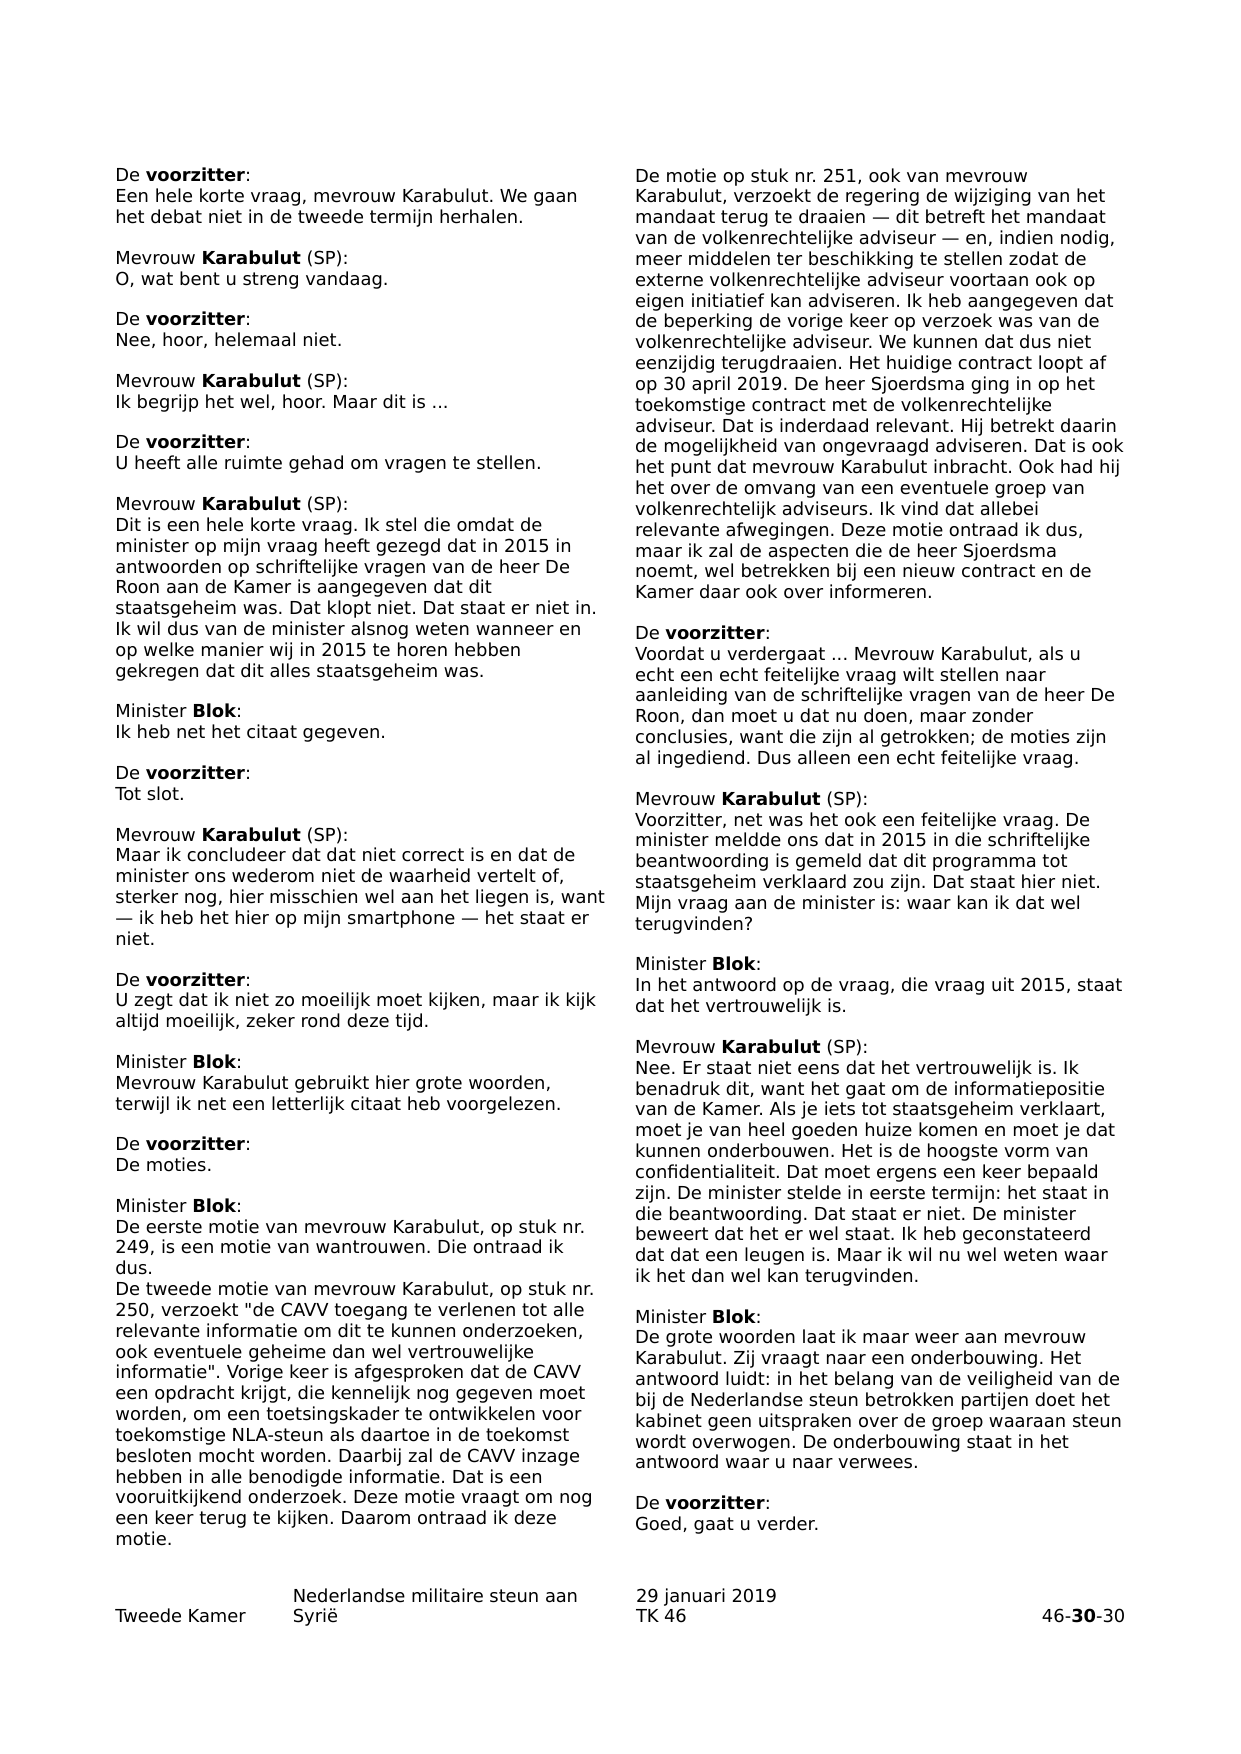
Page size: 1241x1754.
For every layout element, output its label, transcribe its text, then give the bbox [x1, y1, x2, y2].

text O, wat bent u streng vandaag. [115, 268, 605, 289]
text Voordat u verdergaat ... Mevrouw Karabulut, als u echt een echt feitelijke vraag wilt stellen naar aanleiding van de schriftelijke vragen van de heer De Roon, dan moet u dat nu doen, maar zonder conclusies, want die zijn al getrokken; de moties zijn al ingediend. Dus alleen een echt feitelijke vraag. [635, 643, 1125, 768]
text Minister Blok: [635, 954, 1125, 975]
text De tweede motie van mevrouw Karabulut, op stuk nr. 250, verzoekt "de CAVV toegang te verlenen tot alle relevante informatie om dit te kunnen onderzoeken, ook eventuele geheime dan wel vertrouwelijke informatie". Vorige keer is afgesproken dat de CAVV een opdracht krijgt, die kennelijk nog gegeven moet worden, om een toetsingskader te ontwikkelen voor toekomstige NLA-steun als daartoe in de toekomst besloten mocht worden. Daarbij zal de CAVV inzage hebben in alle benodigde informatie. Dat is een vooruitkijkend onderzoek. Deze motie vraagt om nog een keer terug te kijken. Daarom ontraad ik deze motie. [115, 1279, 605, 1550]
text Een hele korte vraag, mevrouw Karabulut. We gaan het debat niet in de tweede termijn herhalen. [115, 186, 605, 228]
text Mevrouw Karabulut (SP): [115, 248, 605, 268]
text De voorzitter: [115, 969, 605, 990]
text Ik heb net het citaat gegeven. [115, 722, 605, 743]
text Mevrouw Karabulut (SP): [115, 494, 605, 515]
text In het antwoord op de vraag, die vraag uit 2015, staat dat het vertrouwelijk is. [635, 975, 1125, 1017]
text De grote woorden laat ik maar weer aan mevrouw Karabulut. Zij vraagt naar een onderbouwing. Het antwoord luidt: in het belang van de veiligheid van de bij de Nederlandse steun betrokken partijen doet het kabinet geen uitspraken over de groep waaraan steun wordt overwogen. De onderbouwing staat in het antwoord waar u naar verwees. [635, 1327, 1125, 1473]
text De voorzitter: [115, 309, 605, 330]
text Ik begrijp het wel, hoor. Maar dit is ... [115, 392, 605, 412]
text De voorzitter: [635, 1493, 1125, 1514]
text Mevrouw Karabulut gebruikt hier grote woorden, terwijl ik net een letterlijk citaat heb voorgelezen. [115, 1072, 605, 1114]
text Mevrouw Karabulut (SP): [635, 1037, 1125, 1057]
text De motie op stuk nr. 251, ook van mevrouw Karabulut, verzoekt de regering de wijziging van het mandaat terug te draaien — dit betreft het mandaat van de volkenrechtelijke adviseur — en, indien nodig, meer middelen ter beschikking te stellen zodat de externe volkenrechtelijke adviseur voortaan ook op eigen initiatief kan adviseren. Ik heb aangegeven dat de beperking de vorige keer op verzoek was van de volkenrechtelijke adviseur. We kunnen dat dus niet eenzijdig terugdraaien. Het huidige contract loopt af op 30 april 2019. De heer Sjoerdsma ging in op het toekomstige contract met de volkenrechtelijke adviseur. Dat is inderdaad relevant. Hij betrekt daarin de mogelijkheid van ongevraagd adviseren. Dat is ook het punt dat mevrouw Karabulut inbracht. Ook had hij het over de omvang van een eventuele groep van volkenrechtelijk adviseurs. Ik vind dat allebei relevante afwegingen. Deze motie ontraad ik dus, maar ik zal de aspecten die de heer Sjoerdsma noemt, wel betrekken bij een nieuw contract en de Kamer daar ook over informeren. [635, 165, 1125, 603]
text De moties. [115, 1155, 605, 1176]
text Tot slot. [115, 784, 605, 804]
text Minister Blok: [115, 1052, 605, 1072]
text De voorzitter: [635, 623, 1125, 643]
text Nee. Er staat niet eens dat het vertrouwelijk is. Ik benadruk dit, want het gaat om de informatiepositie van de Kamer. Als je iets tot staatsgeheim verklaart, moet je van heel goeden huize komen en moet je dat kunnen onderbouwen. Het is de hoogste vorm van confidentialiteit. Dat moet ergens een keer bepaald zijn. De minister stelde in eerste termijn: het staat in die beantwoording. Dat staat er niet. De minister beweert dat het er wel staat. Ik heb geconstateerd dat dat een leugen is. Maar ik wil nu wel weten waar ik het dan wel kan terugvinden. [635, 1057, 1125, 1287]
text Dit is een hele korte vraag. Ik stel die omdat de minister op mijn vraag heeft gezegd dat in 2015 in antwoorden op schriftelijke vragen van de heer De Roon aan de Kamer is aangegeven dat dit staatsgeheim was. Dat klopt niet. Dat staat er niet in. Ik wil dus van de minister alsnog weten wanneer en op welke manier wij in 2015 te horen hebben gekregen dat dit alles staatsgeheim was. [115, 515, 605, 681]
text Mevrouw Karabulut (SP): [115, 824, 605, 845]
text De voorzitter: [115, 1134, 605, 1155]
text De eerste motie van mevrouw Karabulut, op stuk nr. 249, is een motie van wantrouwen. Die ontraad ik dus. [115, 1216, 605, 1279]
text Minister Blok: [115, 701, 605, 722]
text Nee, hoor, helemaal niet. [115, 330, 605, 351]
text Minister Blok: [115, 1196, 605, 1216]
text De voorzitter: [115, 165, 605, 186]
text Goed, gaat u verder. [635, 1514, 1125, 1535]
text U zegt dat ik niet zo moeilijk moet kijken, maar ik kijk altijd moeilijk, zeker rond deze tijd. [115, 990, 605, 1032]
text U heeft alle ruimte gehad om vragen te stellen. [115, 453, 605, 474]
text Mevrouw Karabulut (SP): [635, 788, 1125, 809]
text De voorzitter: [115, 763, 605, 784]
text Voorzitter, net was het ook een feitelijke vraag. De minister meldde ons dat in 2015 in die schriftelijke beantwoording is gemeld dat dit programma tot staatsgeheim verklaard zou zijn. Dat staat hier niet. Mijn vraag aan de minister is: waar kan ik dat wel terugvinden? [635, 809, 1125, 934]
text Maar ik concludeer dat dat niet correct is en dat de minister ons wederom niet de waarheid vertelt of, sterker nog, hier misschien wel aan het liegen is, want — ik heb het hier op mijn smartphone — het staat er niet. [115, 845, 605, 949]
text De voorzitter: [115, 432, 605, 453]
text Minister Blok: [635, 1307, 1125, 1327]
text Mevrouw Karabulut (SP): [115, 371, 605, 392]
